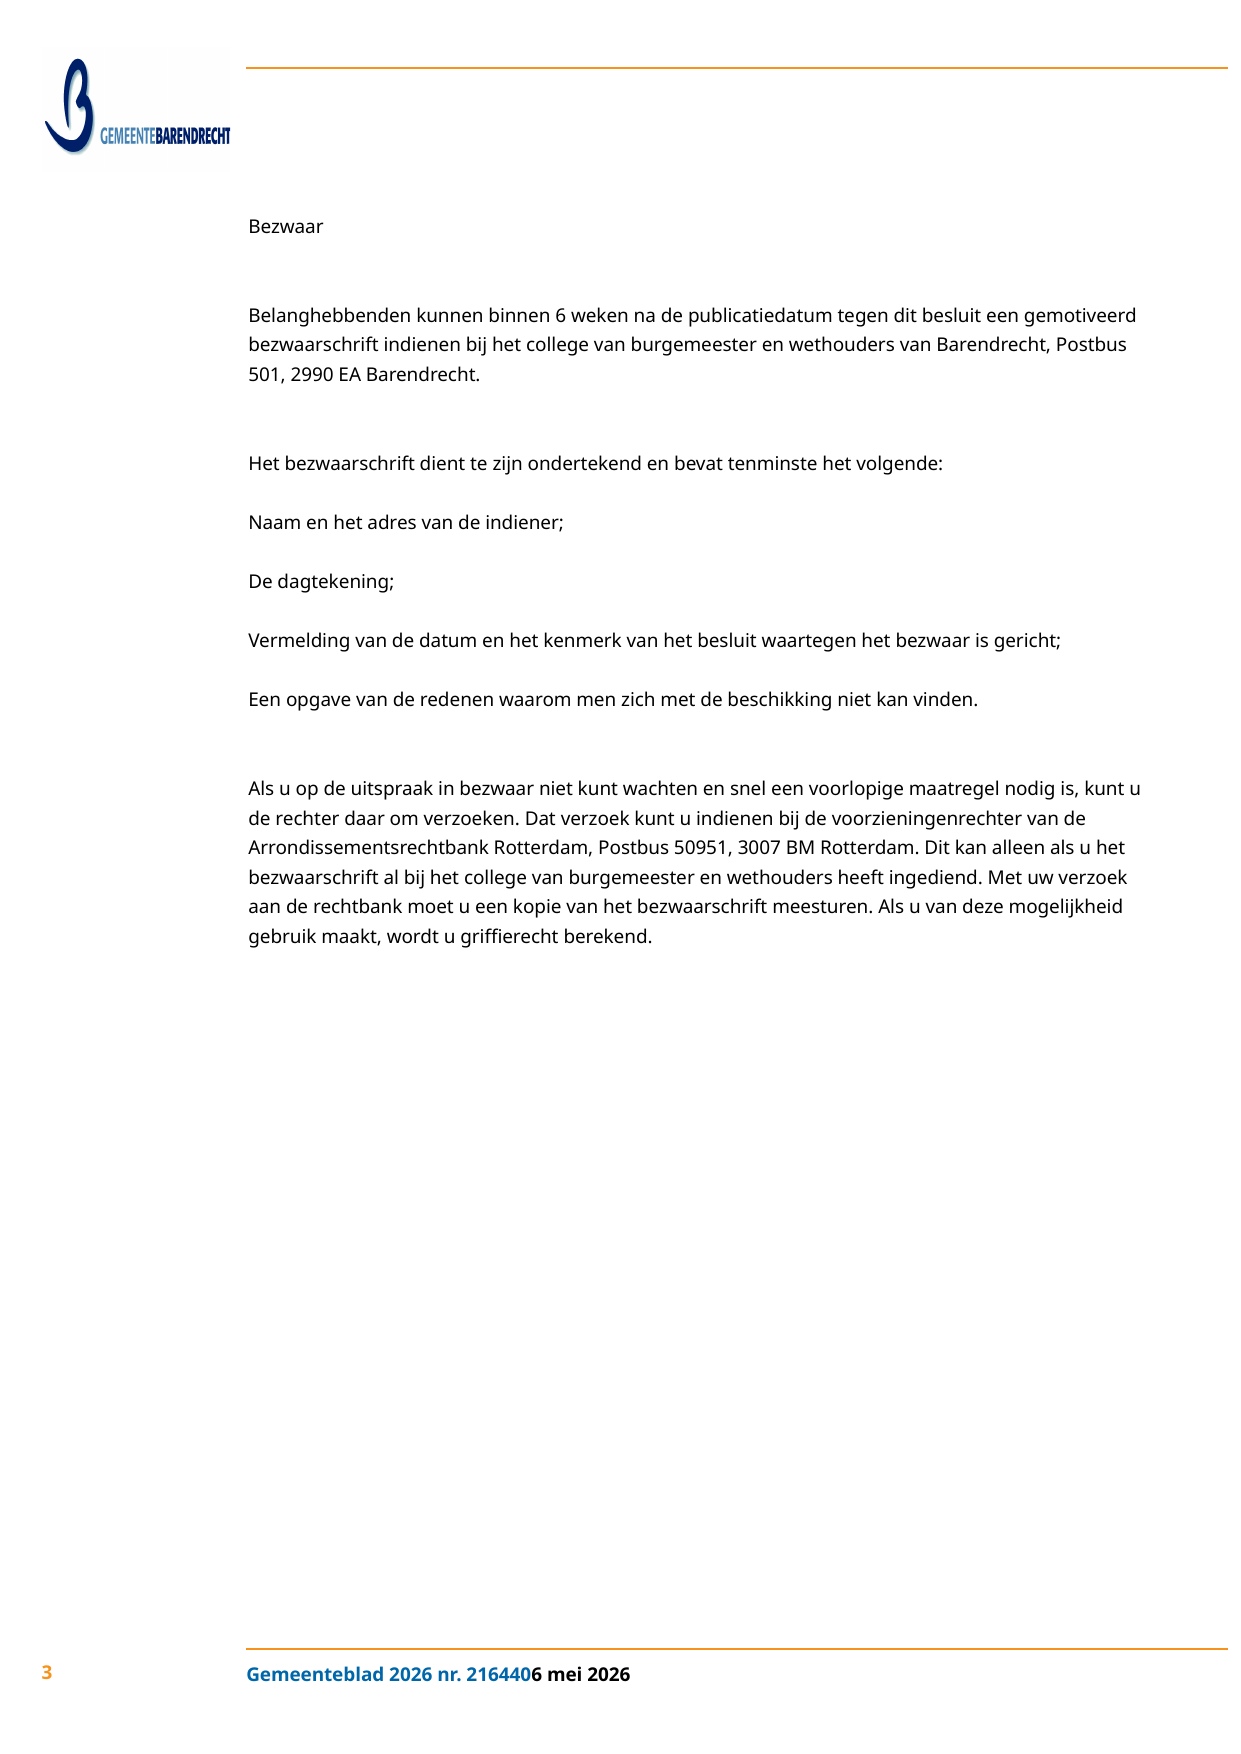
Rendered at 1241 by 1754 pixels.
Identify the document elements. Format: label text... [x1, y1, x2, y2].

text Vermelding van de datum en het kenmerk van het besluit waartegen het bezwaar is gericht; [248, 627, 1152, 653]
text Bezwaar [248, 213, 1152, 239]
text Als u op de uitspraak in bezwaar niet kunt wachten en snel een voorlopige maatregel nodig is, kunt u de rechter daar om verzoeken. Dat verzoek kunt u indienen bij de voorzieningenrechter van de Arrondissementsrechtbank Rotterdam, Postbus 50951, 3007 BM Rotterdam. Dit kan alleen als u het bezwaarschrift al bij het college van burgemeester en wethouders heeft ingediend. Met uw verzoek aan de rechtbank moet u een kopie van het bezwaarschrift meesturen. Als u van deze mogelijkheid gebruik maakt, wordt u griffierecht berekend. [248, 775, 1152, 949]
text Het bezwaarschrift dient te zijn ondertekend en bevat tenminste het volgende: [248, 450, 1152, 476]
text De dagtekening; [248, 568, 1152, 594]
text Naam en het adres van de indiener; [248, 509, 1152, 535]
text Belanghebbenden kunnen binnen 6 weken na de publicatiedatum tegen dit besluit een gemotiveerd bezwaarschrift indienen bij het college van burgemeester en wethouders van Barendrecht, Postbus 501, 2990 EA Barendrecht. [248, 302, 1152, 387]
picture [41, 47, 231, 172]
text Een opgave van de redenen waarom men zich met de beschikking niet kan vinden. [248, 686, 1152, 712]
